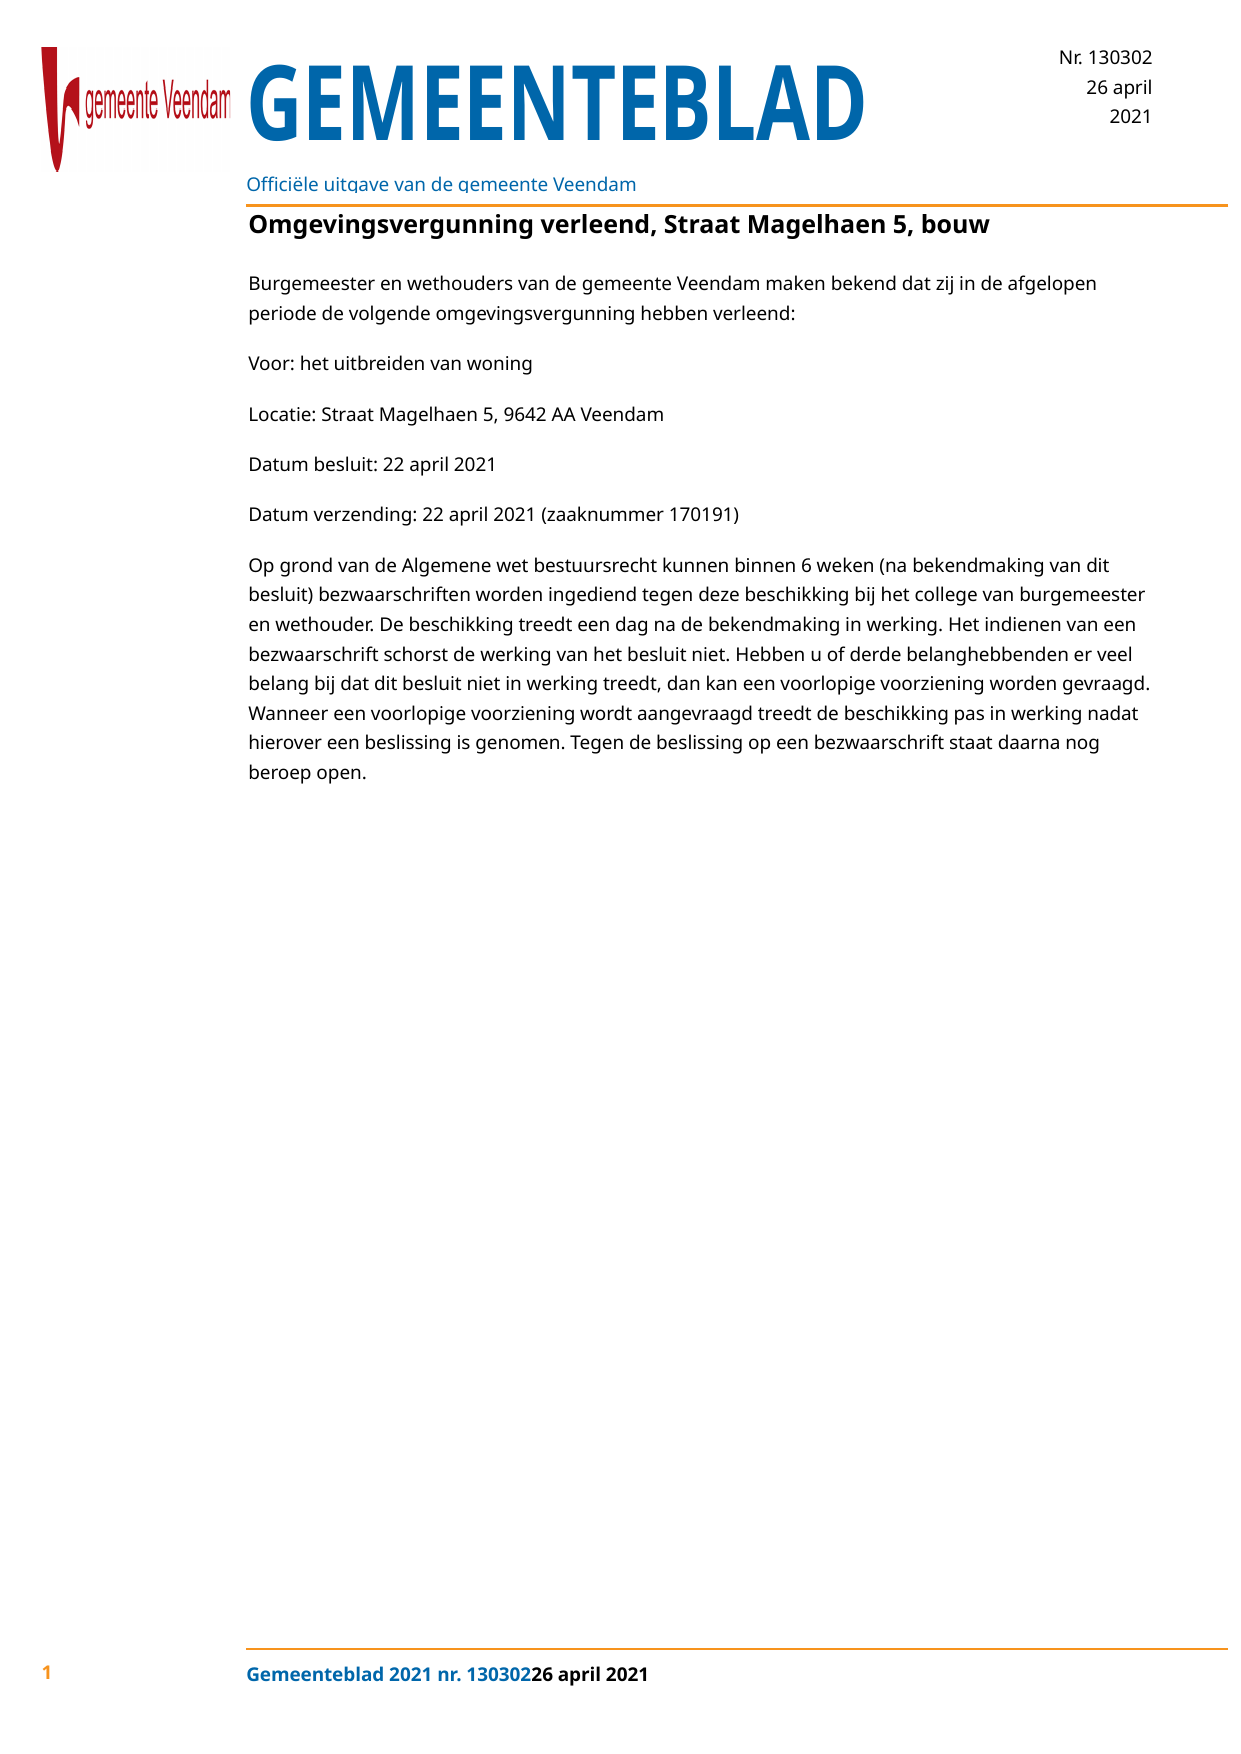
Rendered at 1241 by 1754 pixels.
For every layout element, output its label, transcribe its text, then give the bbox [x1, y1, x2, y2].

text Datum besluit: 22 april 2021 [248, 451, 1152, 477]
text Op grond van de Algemene wet bestuursrecht kunnen binnen 6 weken (na bekendmaking van dit besluit) bezwaarschriften worden ingediend tegen deze beschikking bij het college van burgemeester en wethouder. De beschikking treedt een dag na de bekendmaking in werking. Het indienen van een bezwaarschrift schorst de werking van het besluit niet. Hebben u of derde belanghebbenden er veel belang bij dat dit besluit niet in werking treedt, dan kan een voorlopige voorziening worden gevraagd. Wanneer een voorlopige voorziening wordt aangevraagd treedt de beschikking pas in werking nadat hierover een beslissing is genomen. Tegen de beslissing op een bezwaarschrift staat daarna nog beroep open. [248, 552, 1152, 785]
text Omgevingsvergunning verleend, Straat Magelhaen 5, bouw [248, 207, 1152, 241]
picture [41, 47, 231, 172]
text Burgemeester en wethouders van de gemeente Veendam maken bekend dat zij in de afgelopen periode de volgende omgevingsvergunning hebben verleend: [248, 270, 1152, 326]
text Datum verzending: 22 april 2021 (zaaknummer 170191) [248, 502, 1152, 527]
text Voor: het uitbreiden van woning [248, 350, 1152, 376]
text Locatie: Straat Magelhaen 5, 9642 AA Veendam [248, 401, 1152, 426]
